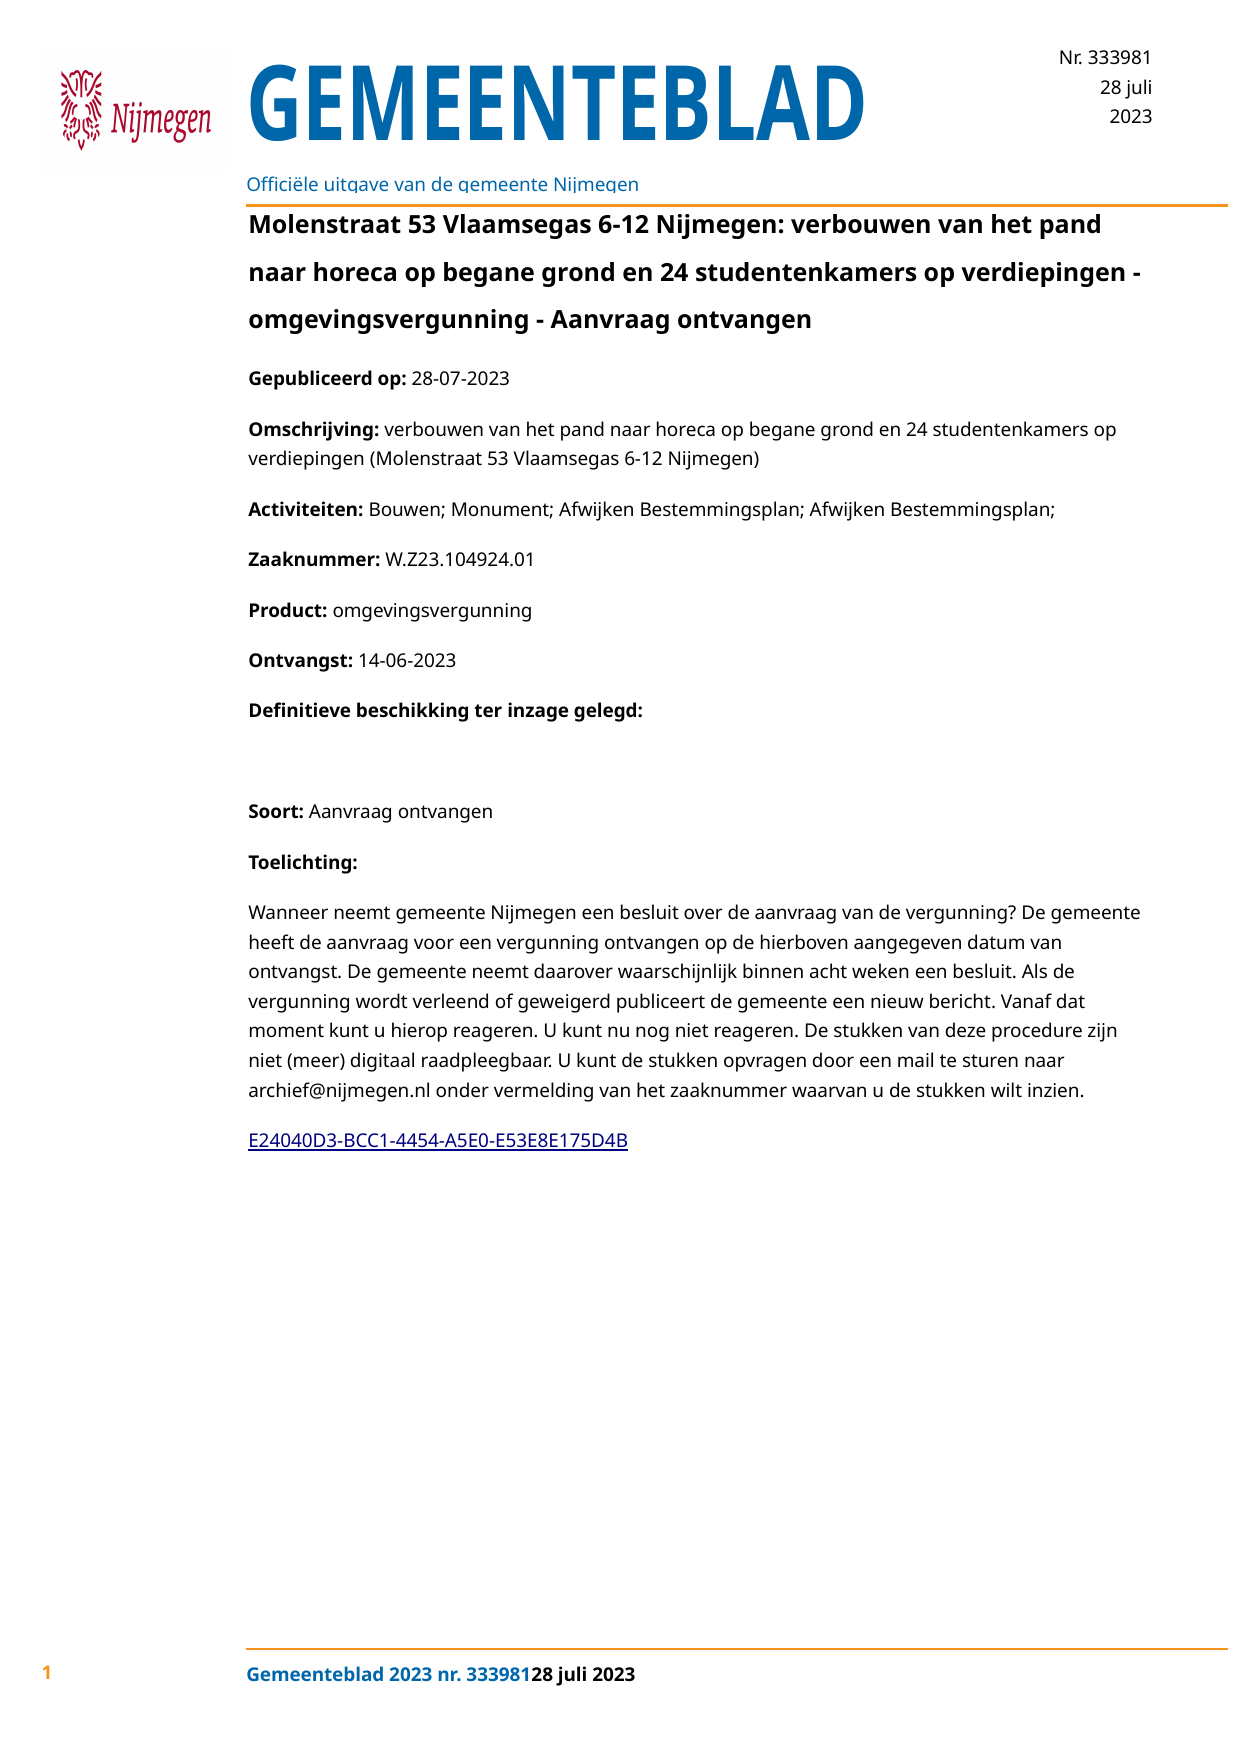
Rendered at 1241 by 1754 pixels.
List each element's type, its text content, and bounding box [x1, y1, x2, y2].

text E24040D3-BCC1-4454-A5E0-E53E8E175D4B [248, 1127, 1152, 1153]
text Ontvangst: 14-06-2023 [248, 647, 1152, 673]
text Zaaknummer: W.Z23.104924.01 [248, 546, 1152, 572]
text Gepubliceerd op: 28-07-2023 [248, 366, 1152, 391]
text Toelichting: [248, 849, 1152, 874]
text Molenstraat 53 Vlaamsegas 6-12 Nijmegen: verbouwen van het pand naar horeca op begane grond en 24 studentenkamers op verdiepingen - omgevingsvergunning - Aanvraag ontvangen [248, 207, 1152, 336]
text Wanneer neemt gemeente Nijmegen een besluit over de aanvraag van de vergunning? De gemeente heeft de aanvraag voor een vergunning ontvangen op de hierboven aangegeven datum van ontvangst. De gemeente neemt daarover waarschijnlijk binnen acht weken een besluit. Als de vergunning wordt verleend of geweigerd publiceert de gemeente een nieuw bericht. Vanaf dat moment kunt u hierop reageren. U kunt nu nog niet reageren. De stukken van deze procedure zijn niet (meer) digitaal raadpleegbaar. U kunt de stukken opvragen door een mail te sturen naar archief@nijmegen.nl onder vermelding van het zaaknummer waarvan u de stukken wilt inzien. [248, 899, 1152, 1102]
text Definitieve beschikking ter inzage gelegd: [248, 698, 1152, 723]
text Activiteiten: Bouwen; Monument; Afwijken Bestemmingsplan; Afwijken Bestemmingsplan; [248, 496, 1152, 522]
text Product: omgevingsvergunning [248, 597, 1152, 622]
picture [41, 47, 231, 172]
text Soort: Aanvraag ontvangen [248, 798, 1152, 824]
text Omschrijving: verbouwen van het pand naar horeca op begane grond en 24 studentenkamers op verdiepingen (Molenstraat 53 Vlaamsegas 6-12 Nijmegen) [248, 416, 1152, 471]
